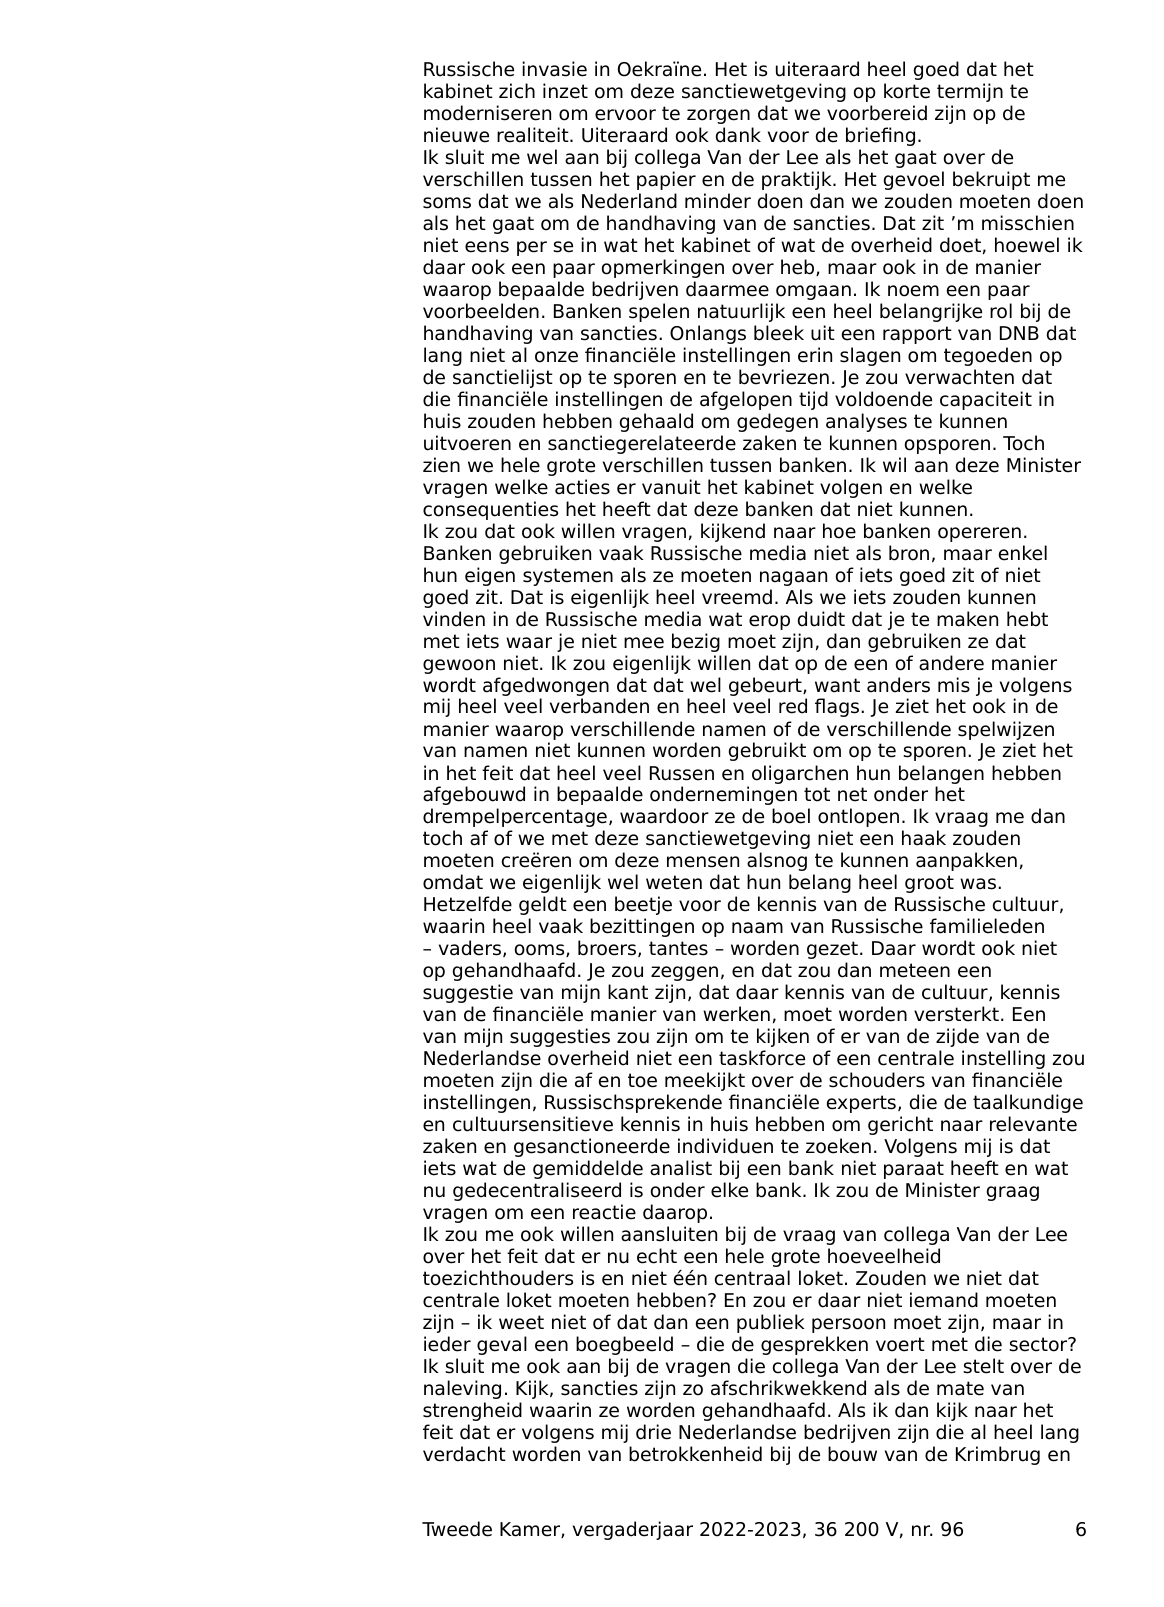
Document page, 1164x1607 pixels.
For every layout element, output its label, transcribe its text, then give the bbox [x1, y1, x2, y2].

text Ik zou dat ook willen vragen, kijkend naar hoe banken opereren. Banken gebruiken vaak Russische media niet als bron, maar enkel hun eigen systemen als ze moeten nagaan of iets goed zit of niet goed zit. Dat is eigenlijk heel vreemd. Als we iets zouden kunnen vinden in de Russische media wat erop duidt dat je te maken hebt met iets waar je niet mee bezig moet zijn, dan gebruiken ze dat gewoon niet. Ik zou eigenlijk willen dat op de een of andere manier wordt afgedwongen dat dat wel gebeurt, want anders mis je volgens mij heel veel verbanden en heel veel red flags. Je ziet het ook in de manier waarop verschillende namen of de verschillende spelwijzen van namen niet kunnen worden gebruikt om op te sporen. Je ziet het in het feit dat heel veel Russen en oligarchen hun belangen hebben afgebouwd in bepaalde ondernemingen tot net onder het drempelpercentage, waardoor ze de boel ontlopen. Ik vraag me dan toch af of we met deze sanctiewetgeving niet een haak zouden moeten creëren om deze mensen alsnog te kunnen aanpakken, omdat we eigenlijk wel weten dat hun belang heel groot was. [422, 521, 1087, 894]
text Hetzelfde geldt een beetje voor de kennis van de Russische cultuur, waarin heel vaak bezittingen op naam van Russische familieleden – vaders, ooms, broers, tantes – worden gezet. Daar wordt ook niet op gehandhaafd. Je zou zeggen, en dat zou dan meteen een suggestie van mijn kant zijn, dat daar kennis van de cultuur, kennis van de financiële manier van werken, moet worden versterkt. Een van mijn suggesties zou zijn om te kijken of er van de zijde van de Nederlandse overheid niet een taskforce of een centrale instelling zou moeten zijn die af en toe meekijkt over de schouders van financiële instellingen, Russischsprekende financiële experts, die de taalkundige en cultuursensitieve kennis in huis hebben om gericht naar relevante zaken en gesanctioneerde individuen te zoeken. Volgens mij is dat iets wat de gemiddelde analist bij een bank niet paraat heeft en wat nu gedecentraliseerd is onder elke bank. Ik zou de Minister graag vragen om een reactie daarop. [422, 894, 1087, 1224]
text Ik sluit me wel aan bij collega Van der Lee als het gaat over de verschillen tussen het papier en de praktijk. Het gevoel bekruipt me soms dat we als Nederland minder doen dan we zouden moeten doen als het gaat om de handhaving van de sancties. Dat zit ’m misschien niet eens per se in wat het kabinet of wat de overheid doet, hoewel ik daar ook een paar opmerkingen over heb, maar ook in de manier waarop bepaalde bedrijven daarmee omgaan. Ik noem een paar voorbeelden. Banken spelen natuurlijk een heel belangrijke rol bij de handhaving van sancties. Onlangs bleek uit een rapport van DNB dat lang niet al onze financiële instellingen erin slagen om tegoeden op de sanctielijst op te sporen en te bevriezen. Je zou verwachten dat die financiële instellingen de afgelopen tijd voldoende capaciteit in huis zouden hebben gehaald om gedegen analyses te kunnen uitvoeren en sanctiegerelateerde zaken te kunnen opsporen. Toch zien we hele grote verschillen tussen banken. Ik wil aan deze Minister vragen welke acties er vanuit het kabinet volgen en welke consequenties het heeft dat deze banken dat niet kunnen. [422, 147, 1087, 521]
text Ik zou me ook willen aansluiten bij de vraag van collega Van der Lee over het feit dat er nu echt een hele grote hoeveelheid toezichthouders is en niet één centraal loket. Zouden we niet dat centrale loket moeten hebben? En zou er daar niet iemand moeten zijn – ik weet niet of dat dan een publiek persoon moet zijn, maar in ieder geval een boegbeeld – die de gesprekken voert met die sector? [422, 1224, 1087, 1356]
text Russische invasie in Oekraïne. Het is uiteraard heel goed dat het kabinet zich inzet om deze sanctiewetgeving op korte termijn te moderniseren om ervoor te zorgen dat we voorbereid zijn op de nieuwe realiteit. Uiteraard ook dank voor de briefing. [422, 59, 1087, 147]
text Ik sluit me ook aan bij de vragen die collega Van der Lee stelt over de naleving. Kijk, sancties zijn zo afschrikwekkend als de mate van strengheid waarin ze worden gehandhaafd. Als ik dan kijk naar het feit dat er volgens mij drie Nederlandse bedrijven zijn die al heel lang verdacht worden van betrokkenheid bij de bouw van de Krimbrug en [422, 1356, 1087, 1466]
